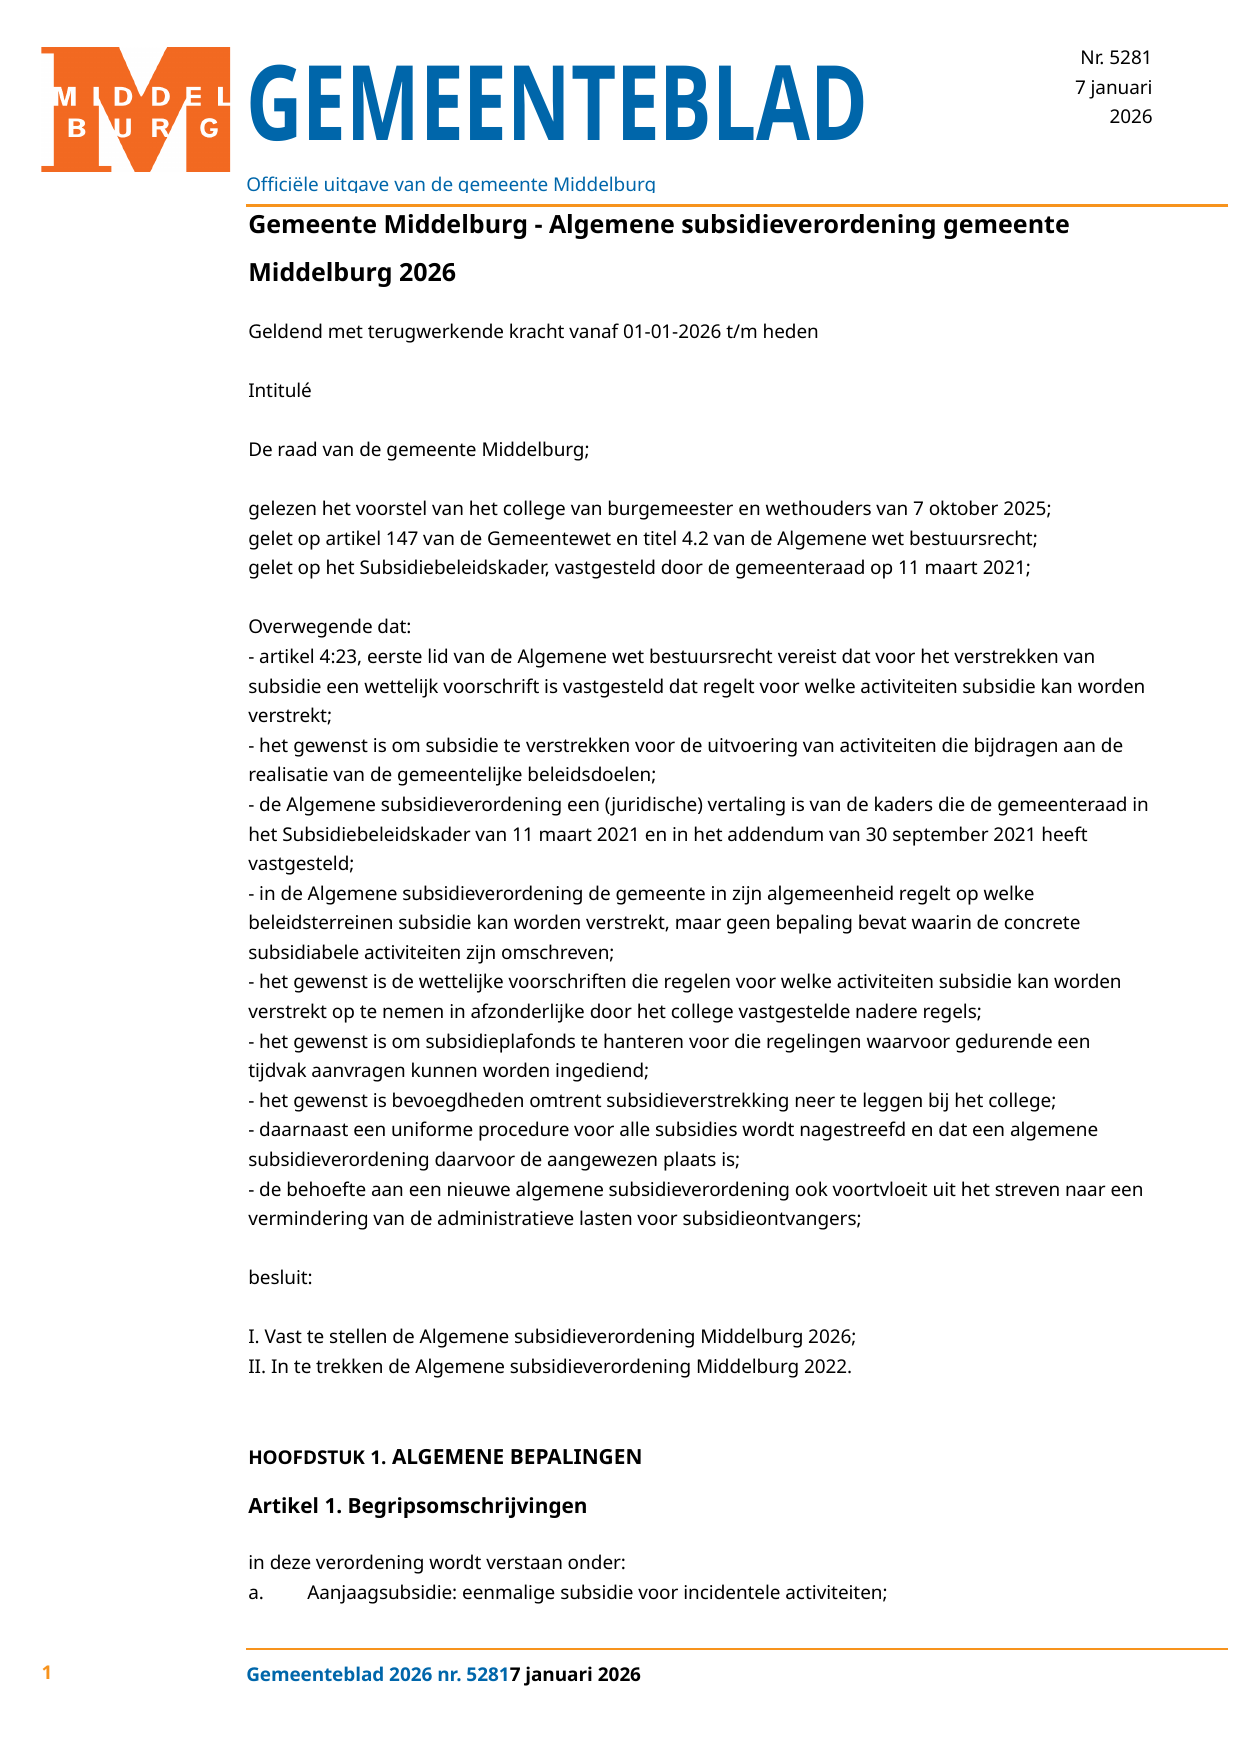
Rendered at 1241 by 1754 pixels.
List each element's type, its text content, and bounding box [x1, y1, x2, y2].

text - het gewenst is de wettelijke voorschriften die regelen voor welke activiteiten subsidie kan worden verstrekt op te nemen in afzonderlijke door het college vastgestelde nadere regels; [248, 969, 1152, 1024]
text - artikel 4:23, eerste lid van de Algemene wet bestuursrecht vereist dat voor het verstrekken van subsidie een wettelijk voorschrift is vastgesteld dat regelt voor welke activiteiten subsidie kan worden verstrekt; [248, 643, 1152, 728]
text - het gewenst is om subsidie te verstrekken voor de uitvoering van activiteiten die bijdragen aan de realisatie van de gemeentelijke beleidsdoelen; [248, 732, 1152, 787]
text Artikel 1. Begripsomschrijvingen [248, 1491, 1152, 1520]
text Gemeente Middelburg - Algemene subsidieverordening gemeente Middelburg 2026 [248, 207, 1152, 288]
text gelet op artikel 147 van de Gemeentewet en titel 4.2 van de Algemene wet bestuursrecht; [248, 525, 1152, 551]
picture [41, 47, 231, 172]
text - de Algemene subsidieverordening een (juridische) vertaling is van de kaders die de gemeenteraad in het Subsidiebeleidskader van 11 maart 2021 en in het addendum van 30 september 2021 heeft vastgesteld; [248, 791, 1152, 876]
text De raad van de gemeente Middelburg; [248, 436, 1152, 462]
text Intitulé [248, 377, 1152, 403]
text gelet op het Subsidiebeleidskader, vastgesteld door de gemeenteraad op 11 maart 2021; [248, 554, 1152, 580]
text in deze verordening wordt verstaan onder: [248, 1549, 1152, 1575]
text I. Vast te stellen de Algemene subsidieverordening Middelburg 2026; [248, 1324, 1152, 1349]
text - daarnaast een uniforme procedure voor alle subsidies wordt nagestreefd en dat een algemene subsidieverordening daarvoor de aangewezen plaats is; [248, 1117, 1152, 1172]
text HOOFDSTUK 1. ALGEMENE BEPALINGEN [248, 1442, 1152, 1471]
text besluit: [248, 1264, 1152, 1290]
text - in de Algemene subsidieverordening de gemeente in zijn algemeenheid regelt op welke beleidsterreinen subsidie kan worden verstrekt, maar geen bepaling bevat waarin de concrete subsidiabele activiteiten zijn omschreven; [248, 880, 1152, 965]
text II. In te trekken de Algemene subsidieverordening Middelburg 2022. [248, 1353, 1152, 1379]
text Overwegende dat: [248, 614, 1152, 639]
text - het gewenst is om subsidieplafonds te hanteren voor die regelingen waarvoor gedurende een tijdvak aanvragen kunnen worden ingediend; [248, 1028, 1152, 1083]
text gelezen het voorstel van het college van burgemeester en wethouders van 7 oktober 2025; [248, 495, 1152, 521]
text - de behoefte aan een nieuwe algemene subsidieverordening ook voortvloeit uit het streven naar een vermindering van de administratieve lasten voor subsidieontvangers; [248, 1176, 1152, 1231]
list Aanjaagsubsidie: eenmalige subsidie voor incidentele activiteiten; [248, 1579, 1152, 1605]
text - het gewenst is bevoegdheden omtrent subsidieverstrekking neer te leggen bij het college; [248, 1087, 1152, 1113]
text Geldend met terugwerkende kracht vanaf 01-01-2026 t/m heden [248, 318, 1152, 344]
